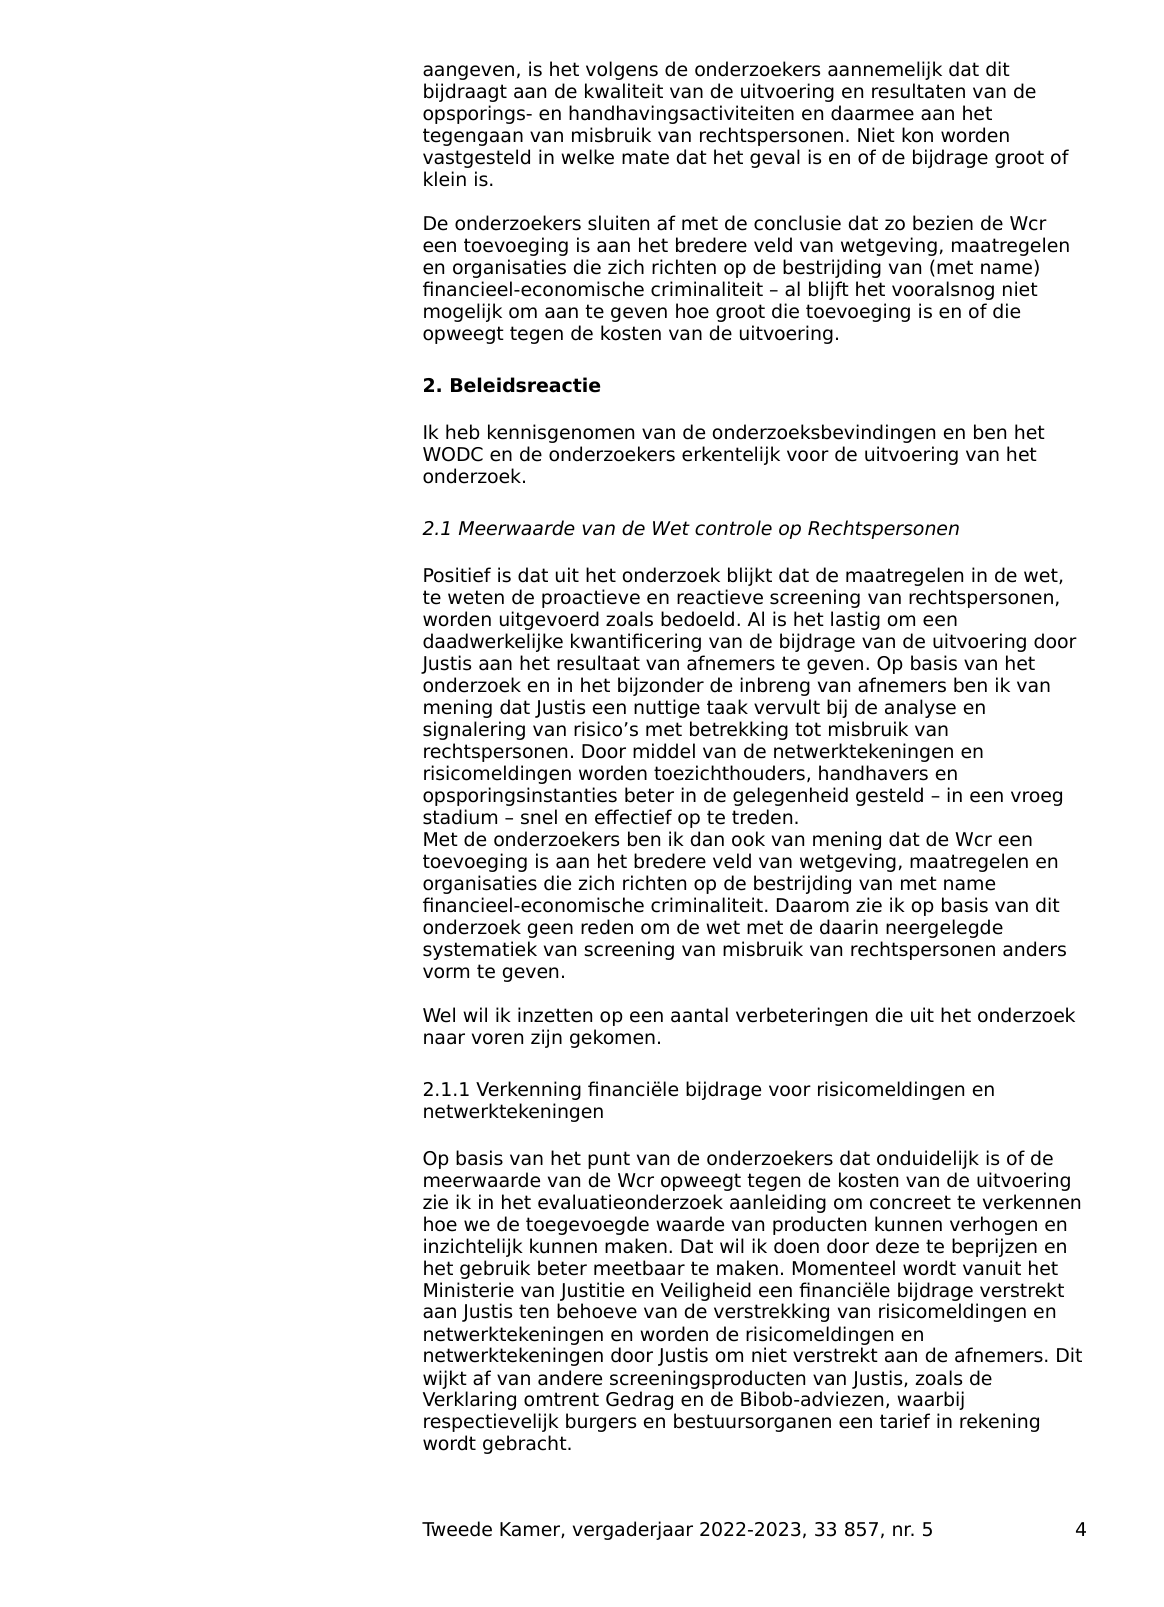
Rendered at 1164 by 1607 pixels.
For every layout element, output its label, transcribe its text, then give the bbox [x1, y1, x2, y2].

text De onderzoekers sluiten af met de conclusie dat zo bezien de Wcr een toevoeging is aan het bredere veld van wetgeving, maatregelen en organisaties die zich richten op de bestrijding van (met name) financieel-economische criminaliteit – al blijft het vooralsnog niet mogelijk om aan te geven hoe groot die toevoeging is en of die opweegt tegen de kosten van de uitvoering. [422, 213, 1087, 345]
text Positief is dat uit het onderzoek blijkt dat de maatregelen in de wet, te weten de proactieve en reactieve screening van rechtspersonen, worden uitgevoerd zoals bedoeld. Al is het lastig om een daadwerkelijke kwantificering van de bijdrage van de uitvoering door Justis aan het resultaat van afnemers te geven. Op basis van het onderzoek en in het bijzonder de inbreng van afnemers ben ik van mening dat Justis een nuttige taak vervult bij de analyse en signalering van risico’s met betrekking tot misbruik van rechtspersonen. Door middel van de netwerktekeningen en risicomeldingen worden toezichthouders, handhavers en opsporingsinstanties beter in de gelegenheid gesteld – in een vroeg stadium – snel en effectief op te treden. [422, 565, 1087, 829]
text Ik heb kennisgenomen van de onderzoeksbevindingen en ben het WODC en de onderzoekers erkentelijk voor de uitvoering van het onderzoek. [422, 422, 1087, 488]
subtitle 2.1 Meerwaarde van de Wet controle op Rechtspersonen [422, 518, 1087, 540]
text Wel wil ik inzetten op een aantal verbeteringen die uit het onderzoek naar voren zijn gekomen. [422, 1005, 1087, 1049]
subtitle 2.1.1 Verkenning financiële bijdrage voor risicomeldingen en netwerktekeningen [422, 1079, 1087, 1123]
text aangeven, is het volgens de onderzoekers aannemelijk dat dit bijdraagt aan de kwaliteit van de uitvoering en resultaten van de opsporings- en handhavingsactiviteiten en daarmee aan het tegengaan van misbruik van rechtspersonen. Niet kon worden vastgesteld in welke mate dat het geval is en of de bijdrage groot of klein is. [422, 59, 1087, 191]
text Met de onderzoekers ben ik dan ook van mening dat de Wcr een toevoeging is aan het bredere veld van wetgeving, maatregelen en organisaties die zich richten op de bestrijding van met name financieel-economische criminaliteit. Daarom zie ik op basis van dit onderzoek geen reden om de wet met de daarin neergelegde systematiek van screening van misbruik van rechtspersonen anders vorm te geven. [422, 829, 1087, 982]
text Op basis van het punt van de onderzoekers dat onduidelijk is of de meerwaarde van de Wcr opweegt tegen de kosten van de uitvoering zie ik in het evaluatieonderzoek aanleiding om concreet te verkennen hoe we de toegevoegde waarde van producten kunnen verhogen en inzichtelijk kunnen maken. Dat wil ik doen door deze te beprijzen en het gebruik beter meetbaar te maken. Momenteel wordt vanuit het Ministerie van Justitie en Veiligheid een financiële bijdrage verstrekt aan Justis ten behoeve van de verstrekking van risicomeldingen en netwerktekeningen en worden de risicomeldingen en netwerktekeningen door Justis om niet verstrekt aan de afnemers. Dit wijkt af van andere screeningsproducten van Justis, zoals de Verklaring omtrent Gedrag en de Bibob-adviezen, waarbij respectievelijk burgers en bestuursorganen een tarief in rekening wordt gebracht. [422, 1148, 1087, 1455]
subtitle 2. Beleidsreactie [422, 375, 1087, 397]
